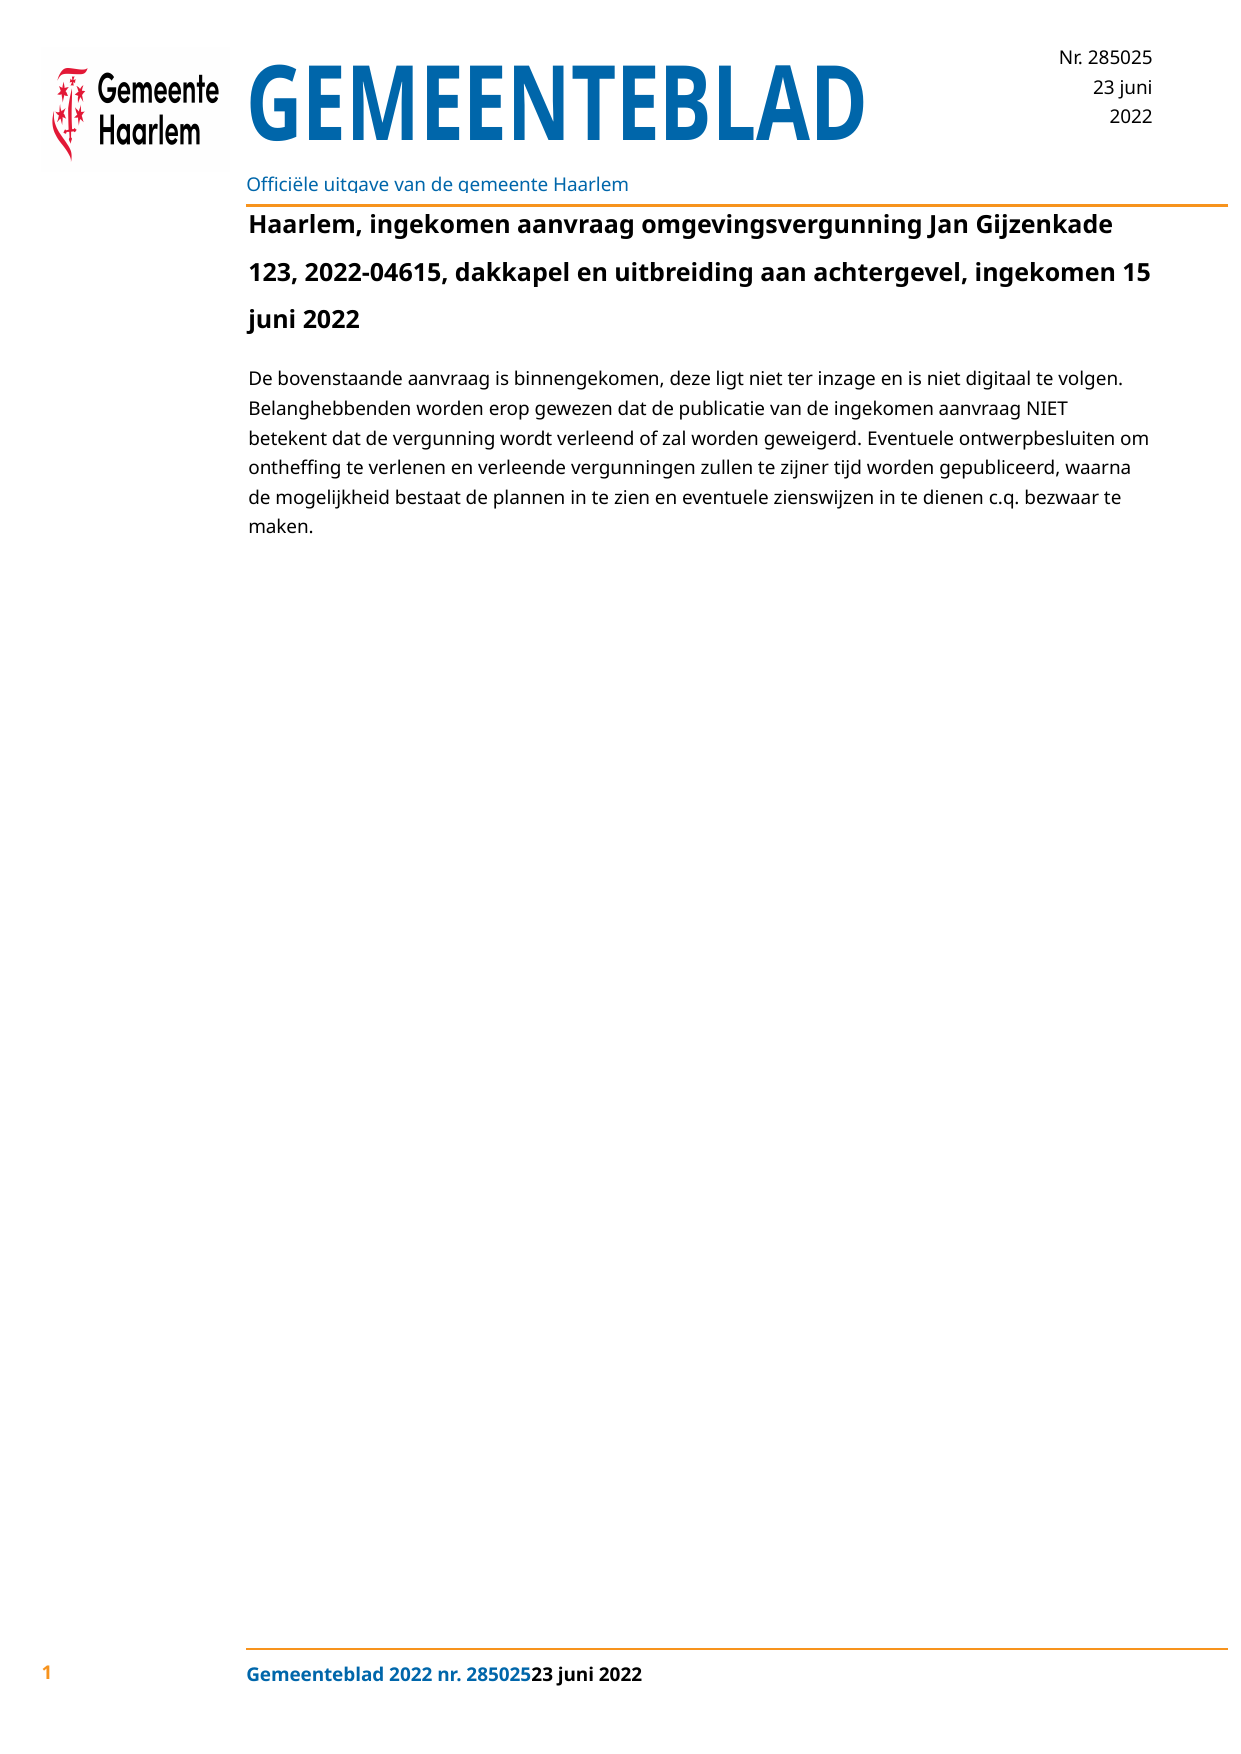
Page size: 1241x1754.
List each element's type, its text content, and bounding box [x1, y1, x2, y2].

text Haarlem, ingekomen aanvraag omgevingsvergunning Jan Gijzenkade 123, 2022-04615, dakkapel en uitbreiding aan achtergevel, ingekomen 15 juni 2022 [248, 207, 1152, 336]
picture [41, 47, 231, 172]
text De bovenstaande aanvraag is binnengekomen, deze ligt niet ter inzage en is niet digitaal te volgen. Belanghebbenden worden erop gewezen dat de publicatie van de ingekomen aanvraag NIET betekent dat de vergunning wordt verleend of zal worden geweigerd. Eventuele ontwerpbesluiten om ontheffing te verlenen en verleende vergunningen zullen te zijner tijd worden gepubliceerd, waarna de mogelijkheid bestaat de plannen in te zien en eventuele zienswijzen in te dienen c.q. bezwaar te maken. [248, 366, 1152, 539]
